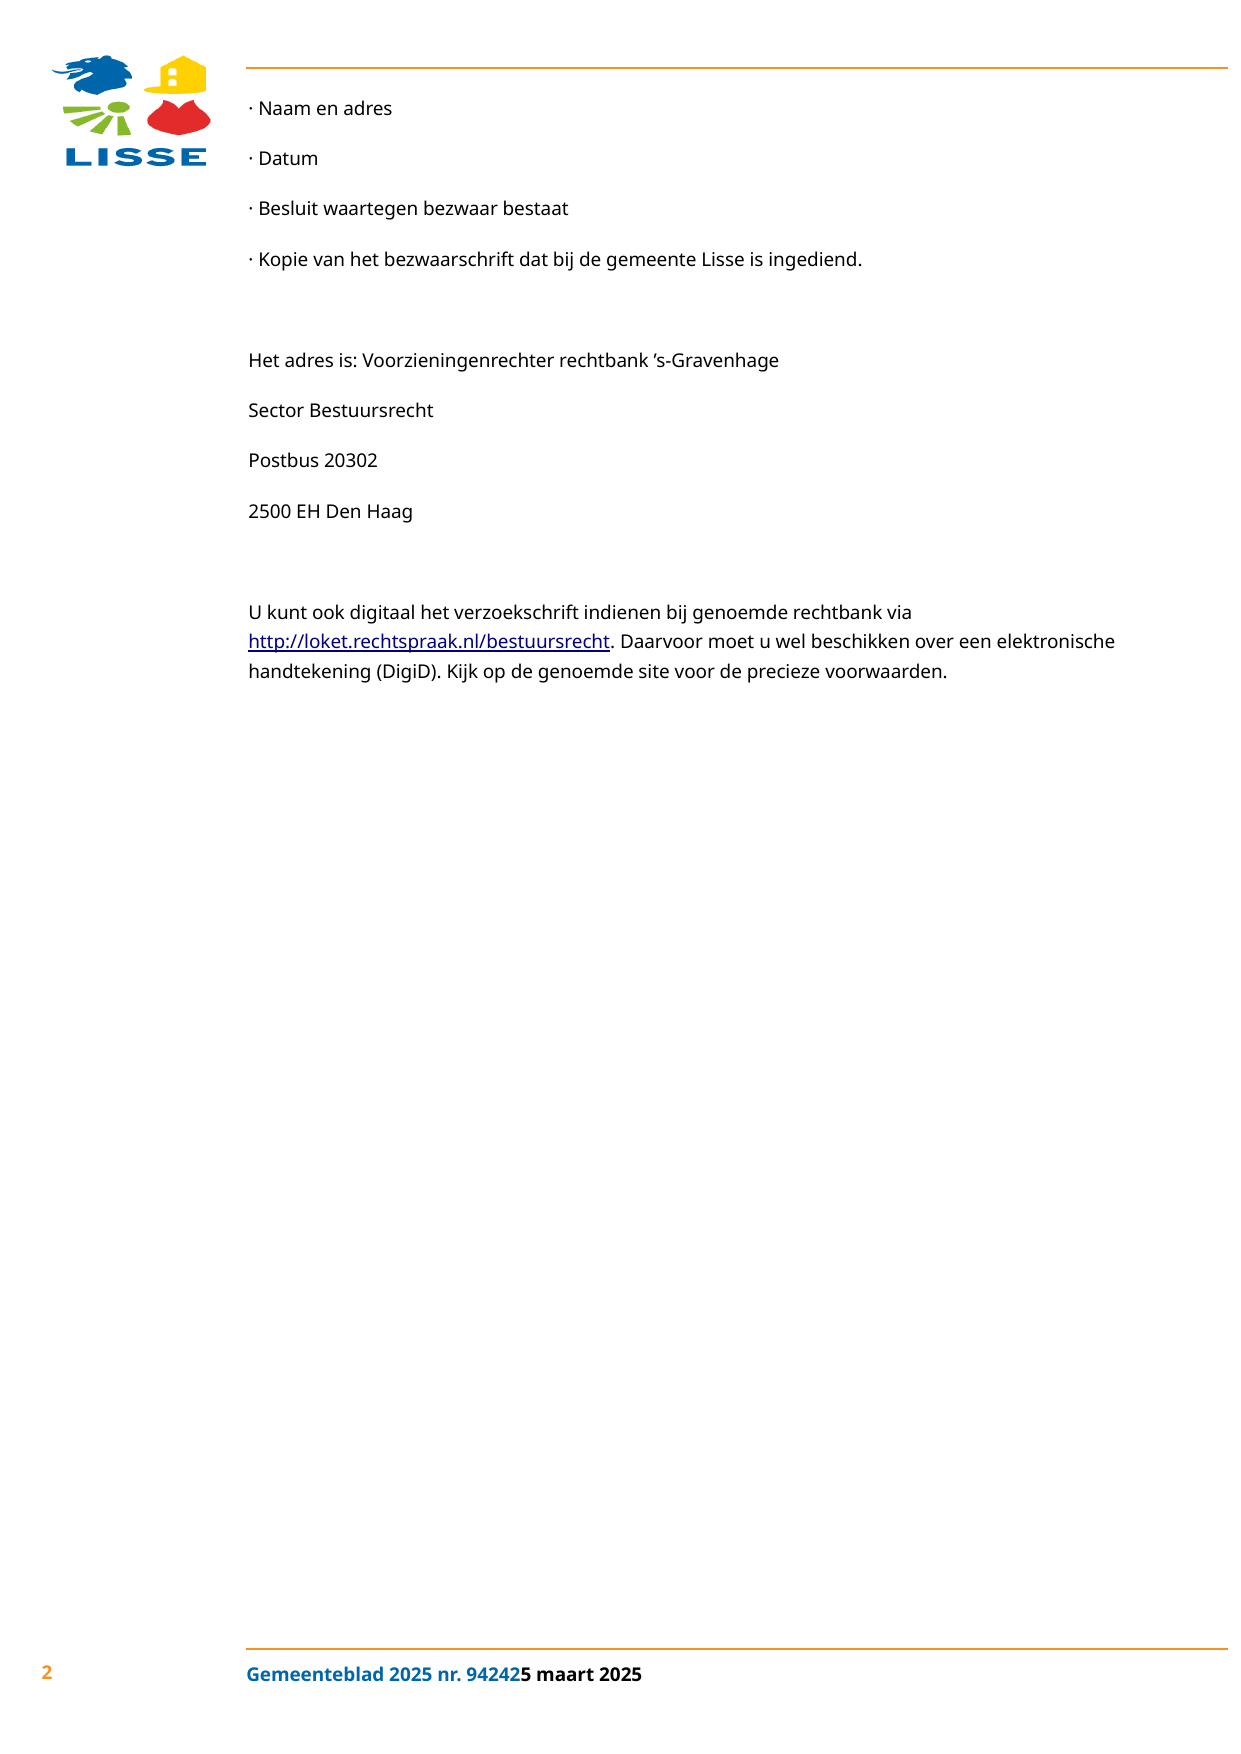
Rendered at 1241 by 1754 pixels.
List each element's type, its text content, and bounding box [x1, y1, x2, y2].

text · Naam en adres [248, 95, 1152, 121]
text Postbus 20302 [248, 448, 1152, 473]
picture [41, 47, 231, 172]
text Sector Bestuursrecht [248, 397, 1152, 423]
text U kunt ook digitaal het verzoekschrift indienen bij genoemde rechtbank via http://loket.rechtspraak.nl/bestuursrecht. Daarvoor moet u wel beschikken over een elektronische handtekening (DigiD). Kijk op de genoemde site voor de precieze voorwaarden. [248, 599, 1152, 684]
text · Besluit waartegen bezwaar bestaat [248, 196, 1152, 221]
text 2500 EH Den Haag [248, 498, 1152, 524]
text · Datum [248, 145, 1152, 171]
text Het adres is: Voorzieningenrechter rechtbank ’s-Gravenhage [248, 347, 1152, 373]
text · Kopie van het bezwaarschrift dat bij de gemeente Lisse is ingediend. [248, 246, 1152, 272]
